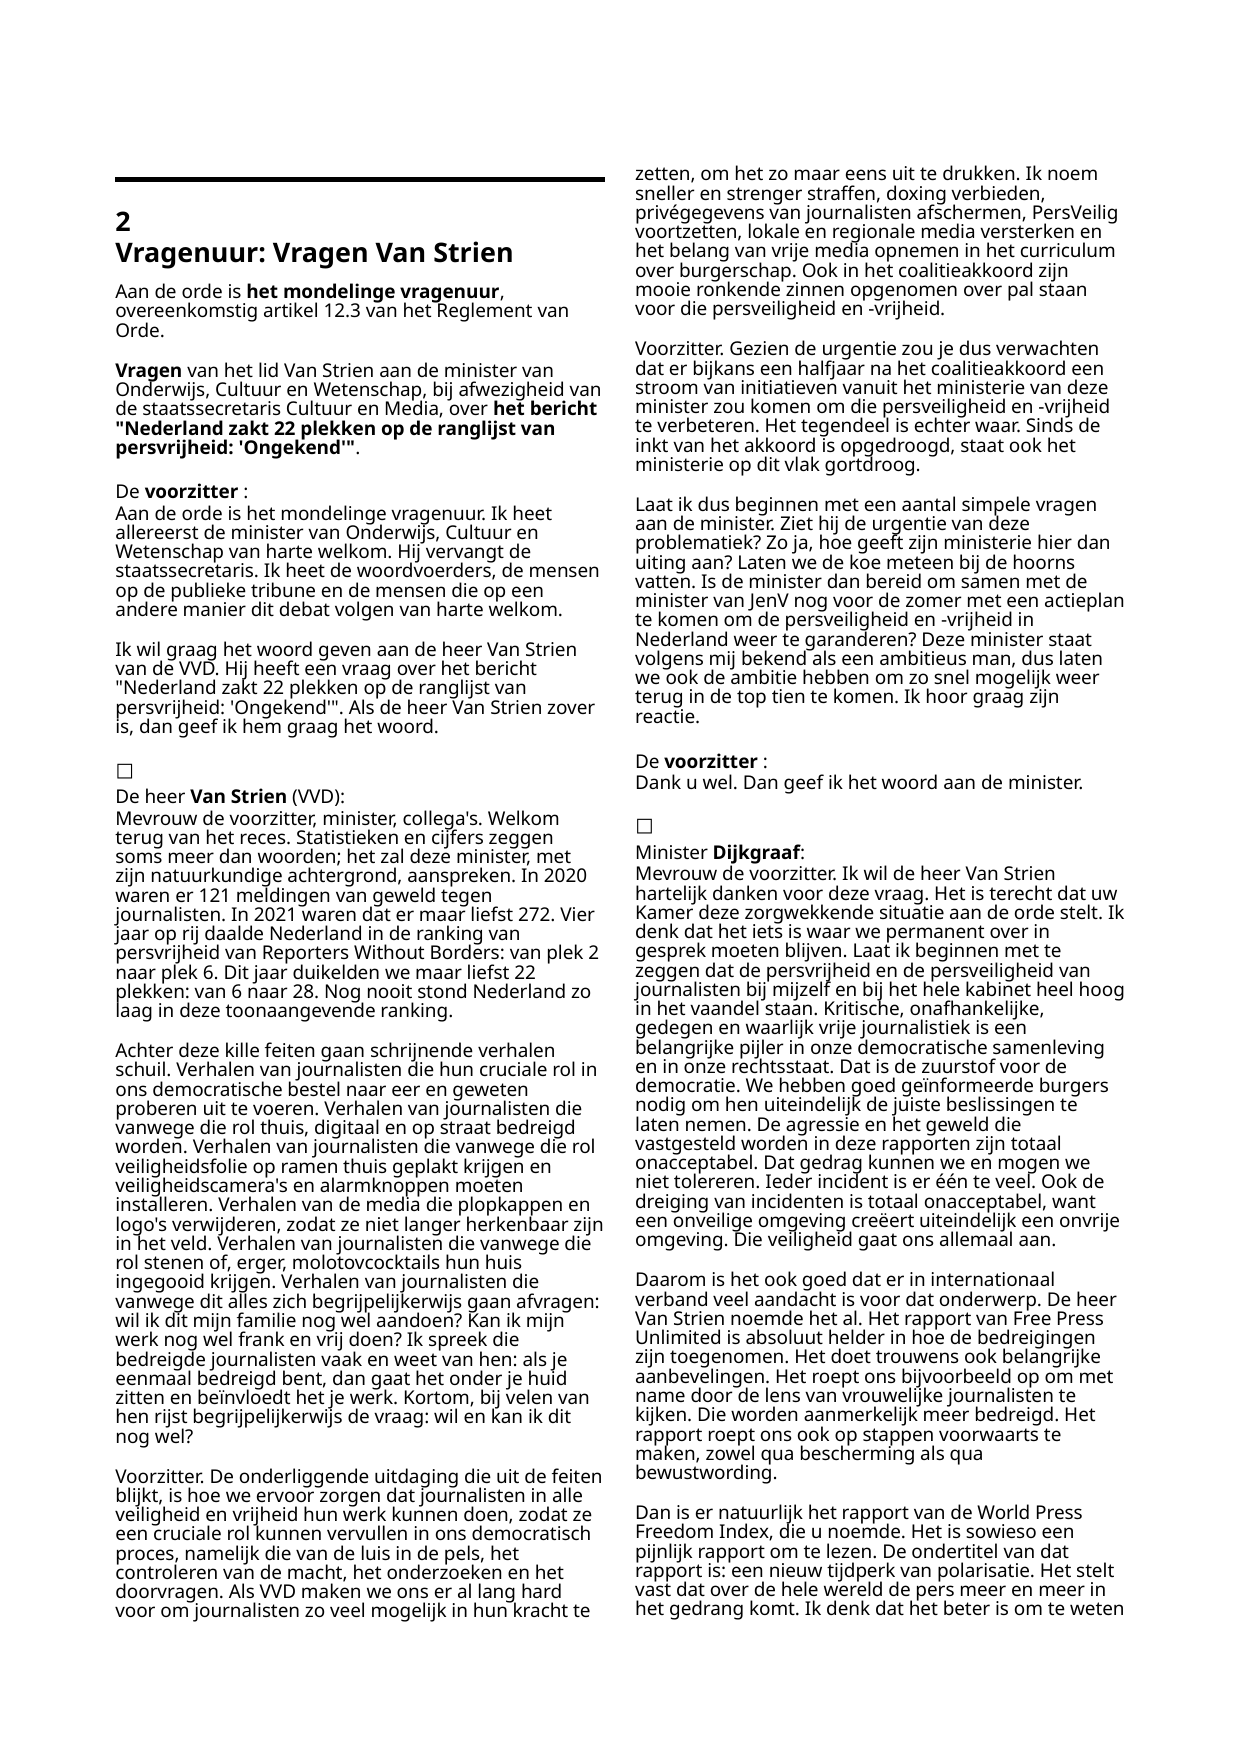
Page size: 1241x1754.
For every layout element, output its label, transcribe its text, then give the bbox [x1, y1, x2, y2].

text Ik wil graag het woord geven aan de heer Van Strien van de VVD. Hij heeft een vraag over het bericht "Nederland zakt 22 plekken op de ranglijst van persvrijheid: 'Ongekend'". Als de heer Van Strien zover is, dan geef ik hem graag het woord. [115, 641, 605, 737]
text Minister Dijkgraaf: [635, 839, 1125, 865]
text Voorzitter. De onderliggende uitdaging die uit de feiten blijkt, is hoe we ervoor zorgen dat journalisten in alle veiligheid en vrijheid hun werk kunnen doen, zodat ze een cruciale rol kunnen vervullen in ons democratisch proces, namelijk die van de luis in de pels, het controleren van de macht, het onderzoeken en het doorvragen. Als VVD maken we ons er al lang hard voor om journalisten zo veel mogelijk in hun kracht te [115, 1468, 605, 1622]
text Achter deze kille feiten gaan schrijnende verhalen schuil. Verhalen van journalisten die hun cruciale rol in ons democratische bestel naar eer en geweten proberen uit te voeren. Verhalen van journalisten die vanwege die rol thuis, digitaal en op straat bedreigd worden. Verhalen van journalisten die vanwege die rol veiligheidsfolie op ramen thuis geplakt krijgen en veiligheidscamera's en alarmknoppen moeten installeren. Verhalen van de media die plopkappen en logo's verwijderen, zodat ze niet langer herkenbaar zijn in het veld. Verhalen van journalisten die vanwege die rol stenen of, erger, molotovcocktails hun huis ingegooid krijgen. Verhalen van journalisten die vanwege dit alles zich begrijpelijkerwijs gaan afvragen: wil ik dit mijn familie nog wel aandoen? Kan ik mijn werk nog wel frank en vrij doen? Ik spreek die bedreigde journalisten vaak en weet van hen: als je eenmaal bedreigd bent, dan gaat het onder je huid zitten en beïnvloedt het je werk. Kortom, bij velen van hen rijst begrijpelijkerwijs de vraag: wil en kan ik dit nog wel? [115, 1042, 605, 1447]
text zetten, om het zo maar eens uit te drukken. Ik noem sneller en strenger straffen, doxing verbieden, privégegevens van journalisten afschermen, PersVeilig voortzetten, lokale en regionale media versterken en het belang van vrije media opnemen in het curriculum over burgerschap. Ook in het coalitieakkoord zijn mooie ronkende zinnen opgenomen over pal staan voor die persveiligheid en -vrijheid. [635, 165, 1125, 319]
text Aan de orde is het mondelinge vragenuur, overeenkomstig artikel 12.3 van het Reglement van Orde. [115, 283, 605, 341]
text ⬜ [115, 758, 605, 784]
text De voorzitter : [635, 748, 1125, 774]
text Voorzitter. Gezien de urgentie zou je dus verwachten dat er bijkans een halfjaar na het coalitieakkoord een stroom van initiatieven vanuit het ministerie van deze minister zou komen om die persveiligheid en -vrijheid te verbeteren. Het tegendeel is echter waar. Sinds de inkt van het akkoord is opgedroogd, staat ook het ministerie op dit vlak gortdroog. [635, 340, 1125, 475]
text Laat ik dus beginnen met een aantal simpele vragen aan de minister. Ziet hij de urgentie van deze problematiek? Zo ja, hoe geeft zijn ministerie hier dan uiting aan? Laten we de koe meteen bij de hoorns vatten. Is de minister dan bereid om samen met de minister van JenV nog voor de zomer met een actieplan te komen om de persveiligheid en -vrijheid in Nederland weer te garanderen? Deze minister staat volgens mij bekend als een ambitieus man, dus laten we ook de ambitie hebben om zo snel mogelijk weer terug in de top tien te komen. Ik hoor graag zijn reactie. [635, 496, 1125, 727]
text Vragenuur: Vragen Van Strien [115, 239, 605, 283]
text Daarom is het ook goed dat er in internationaal verband veel aandacht is voor dat onderwerp. De heer Van Strien noemde het al. Het rapport van Free Press Unlimited is absoluut helder in hoe de bedreigingen zijn toegenomen. Het doet trouwens ook belangrijke aanbevelingen. Het roept ons bijvoorbeeld op om met name door de lens van vrouwelijke journalisten te kijken. Die worden aanmerkelijk meer bedreigd. Het rapport roept ons ook op stappen voorwaarts te maken, zowel qua bescherming als qua bewustwording. [635, 1271, 1125, 1483]
text Vragen van het lid Van Strien aan de minister van Onderwijs, Cultuur en Wetenschap, bij afwezigheid van de staatssecretaris Cultuur en Media, over het bericht "Nederland zakt 22 plekken op de ranglijst van persvrijheid: 'Ongekend'". [115, 362, 605, 458]
text Mevrouw de voorzitter. Ik wil de heer Van Strien hartelijk danken voor deze vraag. Het is terecht dat uw Kamer deze zorgwekkende situatie aan de orde stelt. Ik denk dat het iets is waar we permanent over in gesprek moeten blijven. Laat ik beginnen met te zeggen dat de persvrijheid en de persveiligheid van journalisten bij mijzelf en bij het hele kabinet heel hoog in het vaandel staan. Kritische, onafhankelijke, gedegen en waarlijk vrije journalistiek is een belangrijke pijler in onze democratische samenleving en in onze rechtsstaat. Dat is de zuurstof voor de democratie. We hebben goed geïnformeerde burgers nodig om hen uiteindelijk de juiste beslissingen te laten nemen. De agressie en het geweld die vastgesteld worden in deze rapporten zijn totaal onacceptabel. Dat gedrag kunnen we en mogen we niet tolereren. Ieder incident is er één te veel. Ook de dreiging van incidenten is totaal onacceptabel, want een onveilige omgeving creëert uiteindelijk een onvrije omgeving. Die veiligheid gaat ons allemaal aan. [635, 865, 1125, 1251]
text Dan is er natuurlijk het rapport van de World Press Freedom Index, die u noemde. Het is sowieso een pijnlijk rapport om te lezen. De ondertitel van dat rapport is: een nieuw tijdperk van polarisatie. Het stelt vast dat over de hele wereld de pers meer en meer in het gedrang komt. Ik denk dat het beter is om te weten [635, 1504, 1125, 1620]
text ⬜ [635, 814, 1125, 839]
text De voorzitter : [115, 479, 605, 504]
text Mevrouw de voorzitter, minister, collega's. Welkom terug van het reces. Statistieken en cijfers zeggen soms meer dan woorden; het zal deze minister, met zijn natuurkundige achtergrond, aanspreken. In 2020 waren er 121 meldingen van geweld tegen journalisten. In 2021 waren dat er maar liefst 272. Vier jaar op rij daalde Nederland in de ranking van persvrijheid van Reporters Without Borders: van plek 2 naar plek 6. Dit jaar duikelden we maar liefst 22 plekken: van 6 naar 28. Nog nooit stond Nederland zo laag in deze toonaangevende ranking. [115, 809, 605, 1021]
text De heer Van Strien (VVD): [115, 784, 605, 809]
text Aan de orde is het mondelinge vragenuur. Ik heet allereerst de minister van Onderwijs, Cultuur en Wetenschap van harte welkom. Hij vervangt de staatssecretaris. Ik heet de woordvoerders, de mensen op de publieke tribune en de mensen die op een andere manier dit debat volgen van harte welkom. [115, 504, 605, 620]
text 2 [115, 203, 605, 239]
text Dank u wel. Dan geef ik het woord aan de minister. [635, 774, 1125, 793]
